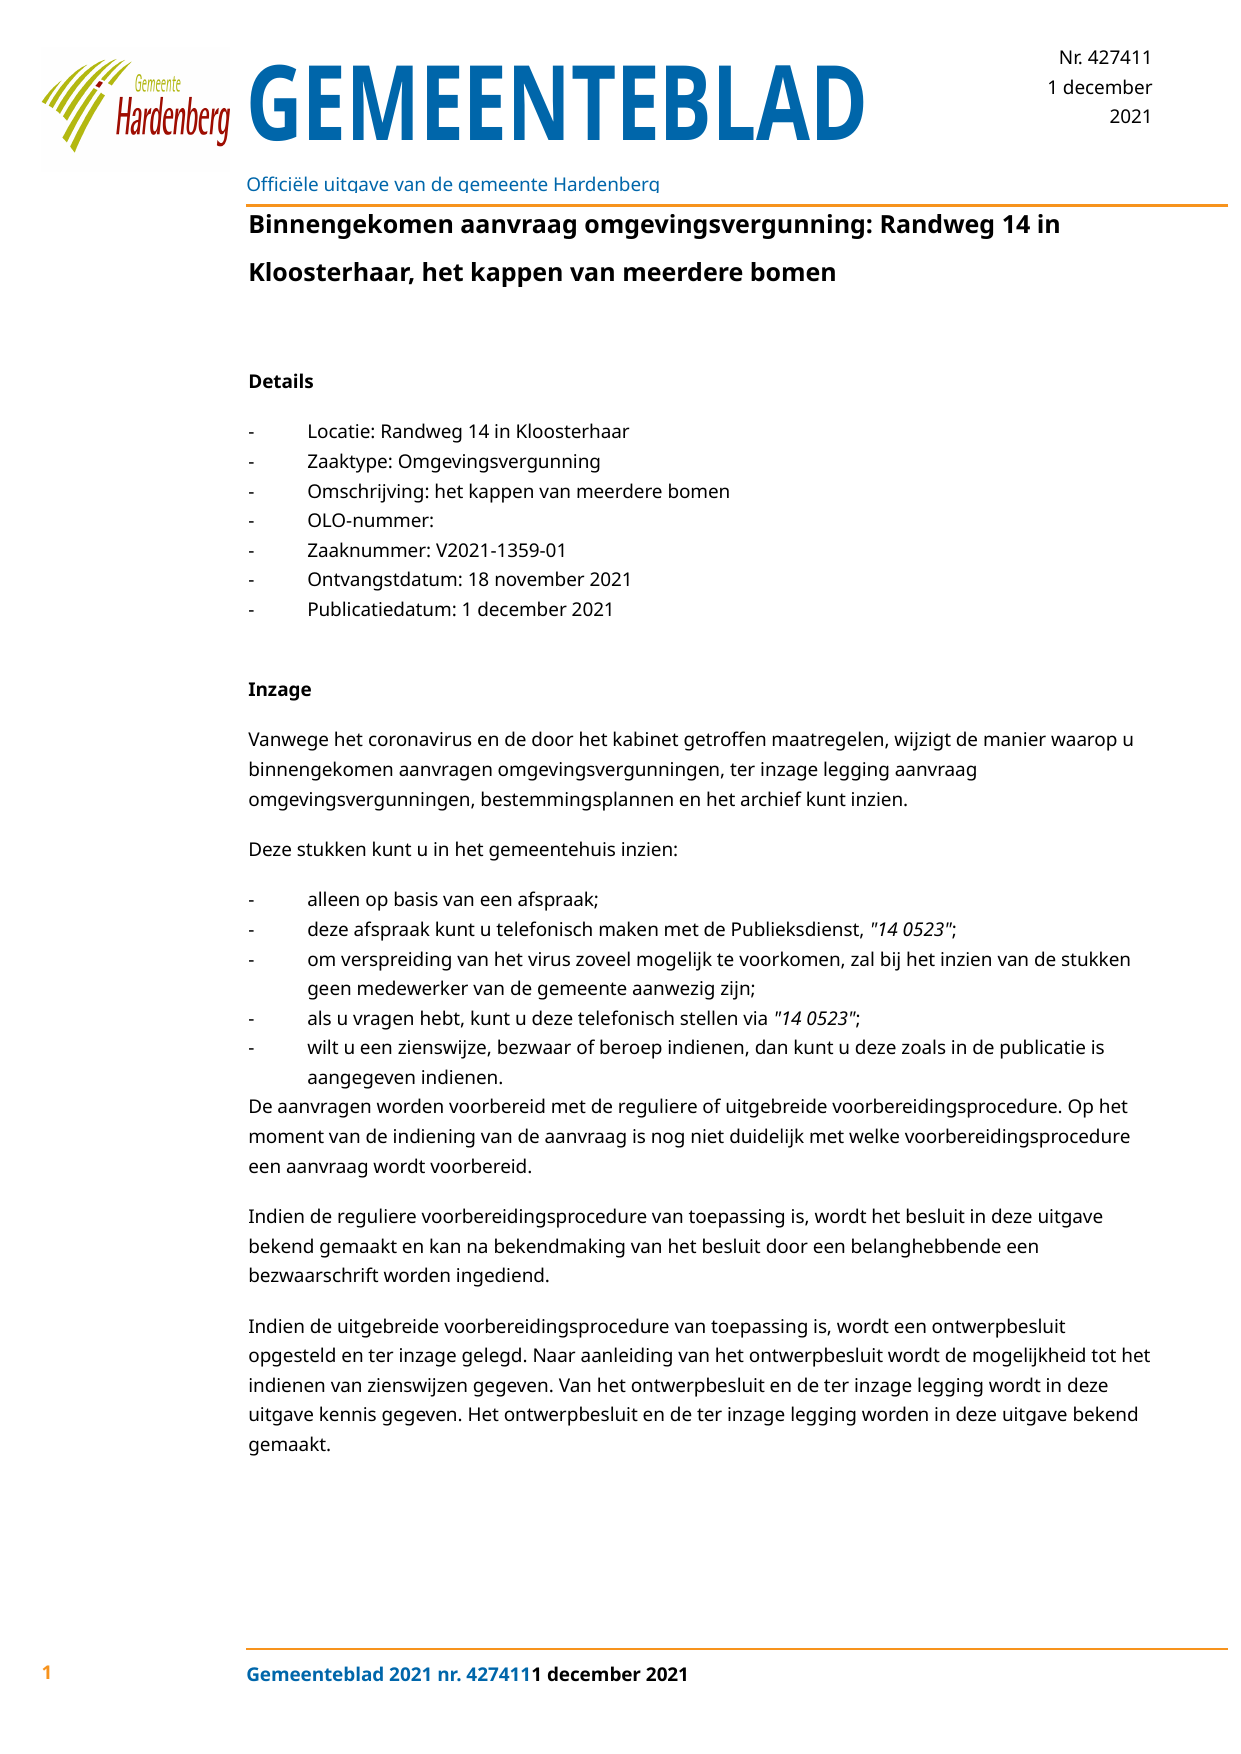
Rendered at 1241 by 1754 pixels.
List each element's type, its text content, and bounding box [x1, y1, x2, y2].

text Deze stukken kunt u in het gemeentehuis inzien: [248, 836, 1152, 862]
list wilt u een zienswijze, bezwaar of beroep indienen, dan kunt u deze zoals in de publicatie is aangegeven indienen. [248, 1034, 1152, 1090]
text Inzage [248, 676, 1152, 702]
list Zaaknummer: V2021-1359-01 [248, 537, 1152, 563]
list Zaaktype: Omgevingsvergunning [248, 448, 1152, 474]
list alleen op basis van een afspraak; [248, 887, 1152, 912]
list als u vragen hebt, kunt u deze telefonisch stellen via "14 0523"; [248, 1005, 1152, 1031]
text Binnengekomen aanvraag omgevingsvergunning: Randweg 14 in Kloosterhaar, het kappen van meerdere bomen [248, 207, 1152, 288]
list Omschrijving: het kappen van meerdere bomen [248, 478, 1152, 504]
text Vanwege het coronavirus en de door het kabinet getroffen maatregelen, wijzigt de manier waarop u binnengekomen aanvragen omgevingsvergunningen, ter inzage legging aanvraag omgevingsvergunningen, bestemmingsplannen en het archief kunt inzien. [248, 727, 1152, 812]
list Publicatiedatum: 1 december 2021 [248, 596, 1152, 622]
list Ontvangstdatum: 18 november 2021 [248, 567, 1152, 592]
text Indien de reguliere voorbereidingsprocedure van toepassing is, wordt het besluit in deze uitgave bekend gemaakt en kan na bekendmaking van het besluit door een belanghebbende een bezwaarschrift worden ingediend. [248, 1203, 1152, 1288]
picture [41, 47, 231, 172]
list OLO-nummer: [248, 507, 1152, 533]
list deze afspraak kunt u telefonisch maken met de Publieksdienst, "14 0523"; [248, 916, 1152, 942]
text Indien de uitgebreide voorbereidingsprocedure van toepassing is, wordt een ontwerpbesluit opgesteld en ter inzage gelegd. Naar aanleiding van het ontwerpbesluit wordt de mogelijkheid tot het indienen van zienswijzen gegeven. Van het ontwerpbesluit en de ter inzage legging wordt in deze uitgave kennis gegeven. Het ontwerpbesluit en de ter inzage legging worden in deze uitgave bekend gemaakt. [248, 1313, 1152, 1457]
list om verspreiding van het virus zoveel mogelijk te voorkomen, zal bij het inzien van de stukken geen medewerker van de gemeente aanwezig zijn; [248, 946, 1152, 1001]
text De aanvragen worden voorbereid met de reguliere of uitgebreide voorbereidingsprocedure. Op het moment van de indiening van de aanvraag is nog niet duidelijk met welke voorbereidingsprocedure een aanvraag wordt voorbereid. [248, 1094, 1152, 1179]
list Locatie: Randweg 14 in Kloosterhaar [248, 419, 1152, 444]
text Details [248, 368, 1152, 394]
